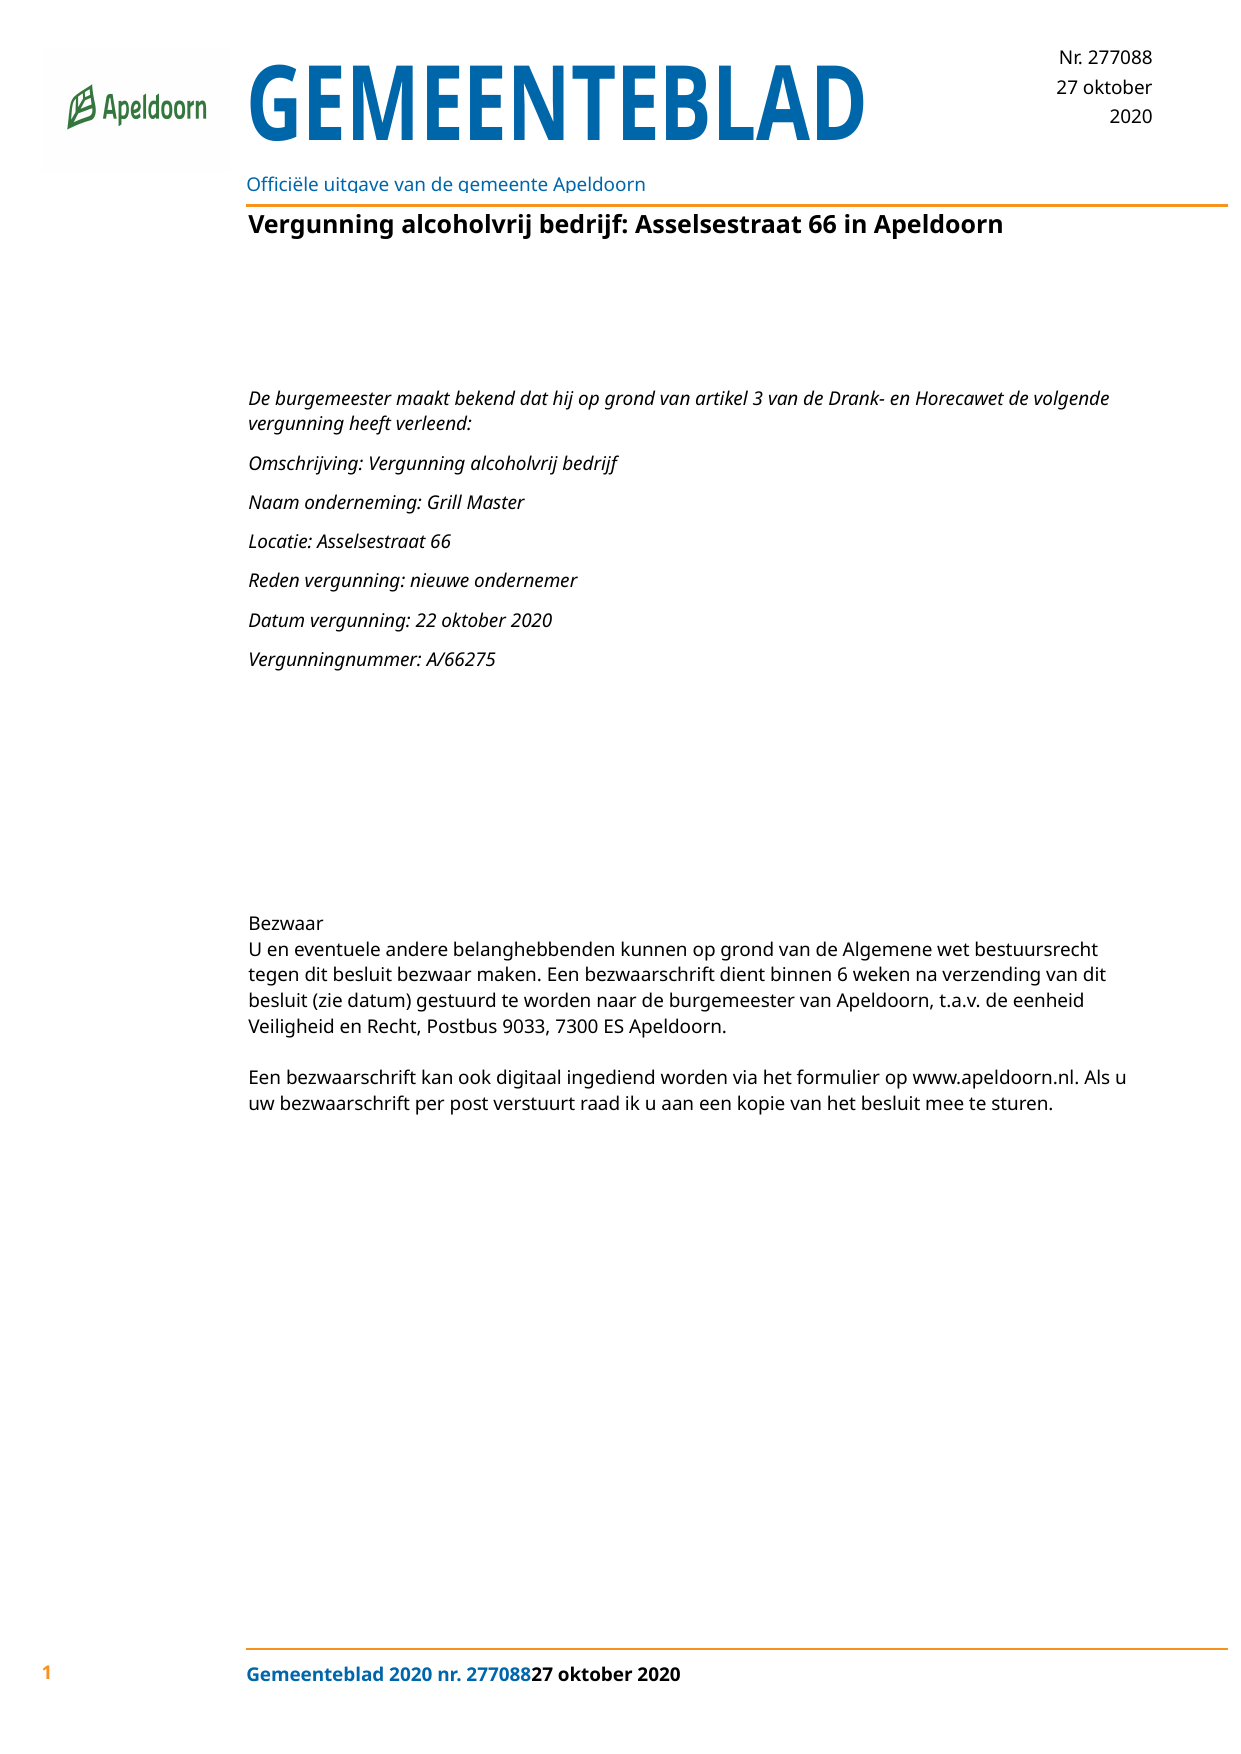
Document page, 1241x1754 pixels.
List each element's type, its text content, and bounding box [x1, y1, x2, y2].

text Bezwaar [248, 910, 1152, 936]
text Omschrijving: Vergunning alcoholvrij bedrijf [248, 450, 1152, 475]
text De burgemeester maakt bekend dat hij op grond van artikel 3 van de Drank- en Horecawet de volgende vergunning heeft verleend: [248, 385, 1152, 436]
text Naam onderneming: Grill Master [248, 489, 1152, 515]
text Vergunning alcoholvrij bedrijf: Asselsestraat 66 in Apeldoorn [248, 207, 1152, 241]
text Een bezwaarschrift kan ook digitaal ingediend worden via het formulier op www.apeldoorn.nl. Als u uw bezwaarschrift per post verstuurt raad ik u aan een kopie van het besluit mee te sturen. [248, 1064, 1152, 1116]
text U en eventuele andere belanghebbenden kunnen op grond van de Algemene wet bestuursrecht tegen dit besluit bezwaar maken. Een bezwaarschrift dient binnen 6 weken na verzending van dit besluit (zie datum) gestuurd te worden naar de burgemeester van Apeldoorn, t.a.v. de eenheid Veiligheid en Recht, Postbus 9033, 7300 ES Apeldoorn. [248, 936, 1152, 1039]
picture [41, 47, 231, 172]
text Vergunningnummer: A/66275 [248, 646, 1152, 672]
text Reden vergunning: nieuwe ondernemer [248, 567, 1152, 593]
text Datum vergunning: 22 oktober 2020 [248, 607, 1152, 632]
text Locatie: Asselsestraat 66 [248, 528, 1152, 554]
